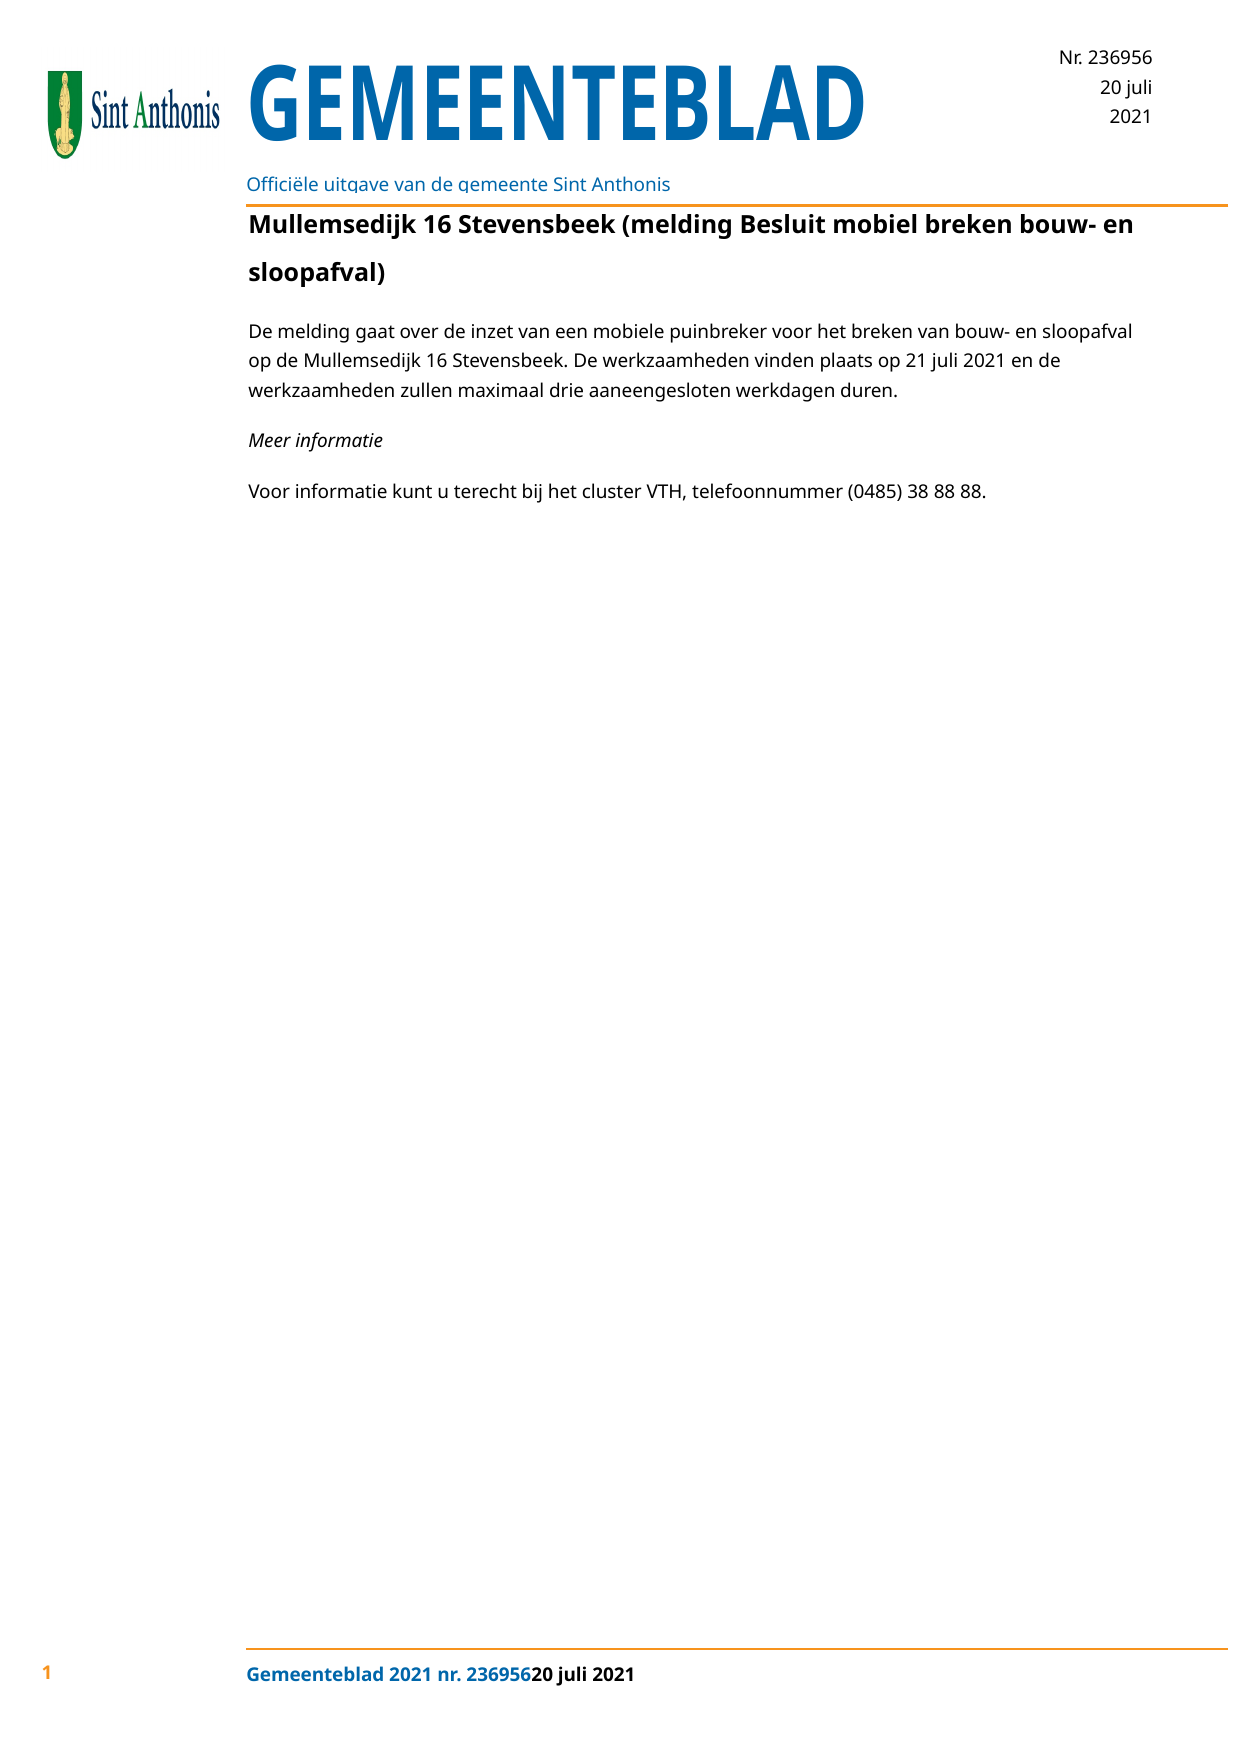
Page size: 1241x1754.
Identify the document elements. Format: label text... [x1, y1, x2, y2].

text Mullemsedijk 16 Stevensbeek (melding Besluit mobiel breken bouw- en sloopafval) [248, 207, 1152, 288]
text De melding gaat over de inzet van een mobiele puinbreker voor het breken van bouw- en sloopafval op de Mullemsedijk 16 Stevensbeek. De werkzaamheden vinden plaats op 21 juli 2021 en de werkzaamheden zullen maximaal drie aaneengesloten werkdagen duren. [248, 318, 1152, 403]
text Meer informatie [248, 427, 1152, 453]
picture [41, 47, 231, 172]
text Voor informatie kunt u terecht bij het cluster VTH, telefoonnummer (0485) 38 88 88. [248, 478, 1152, 504]
